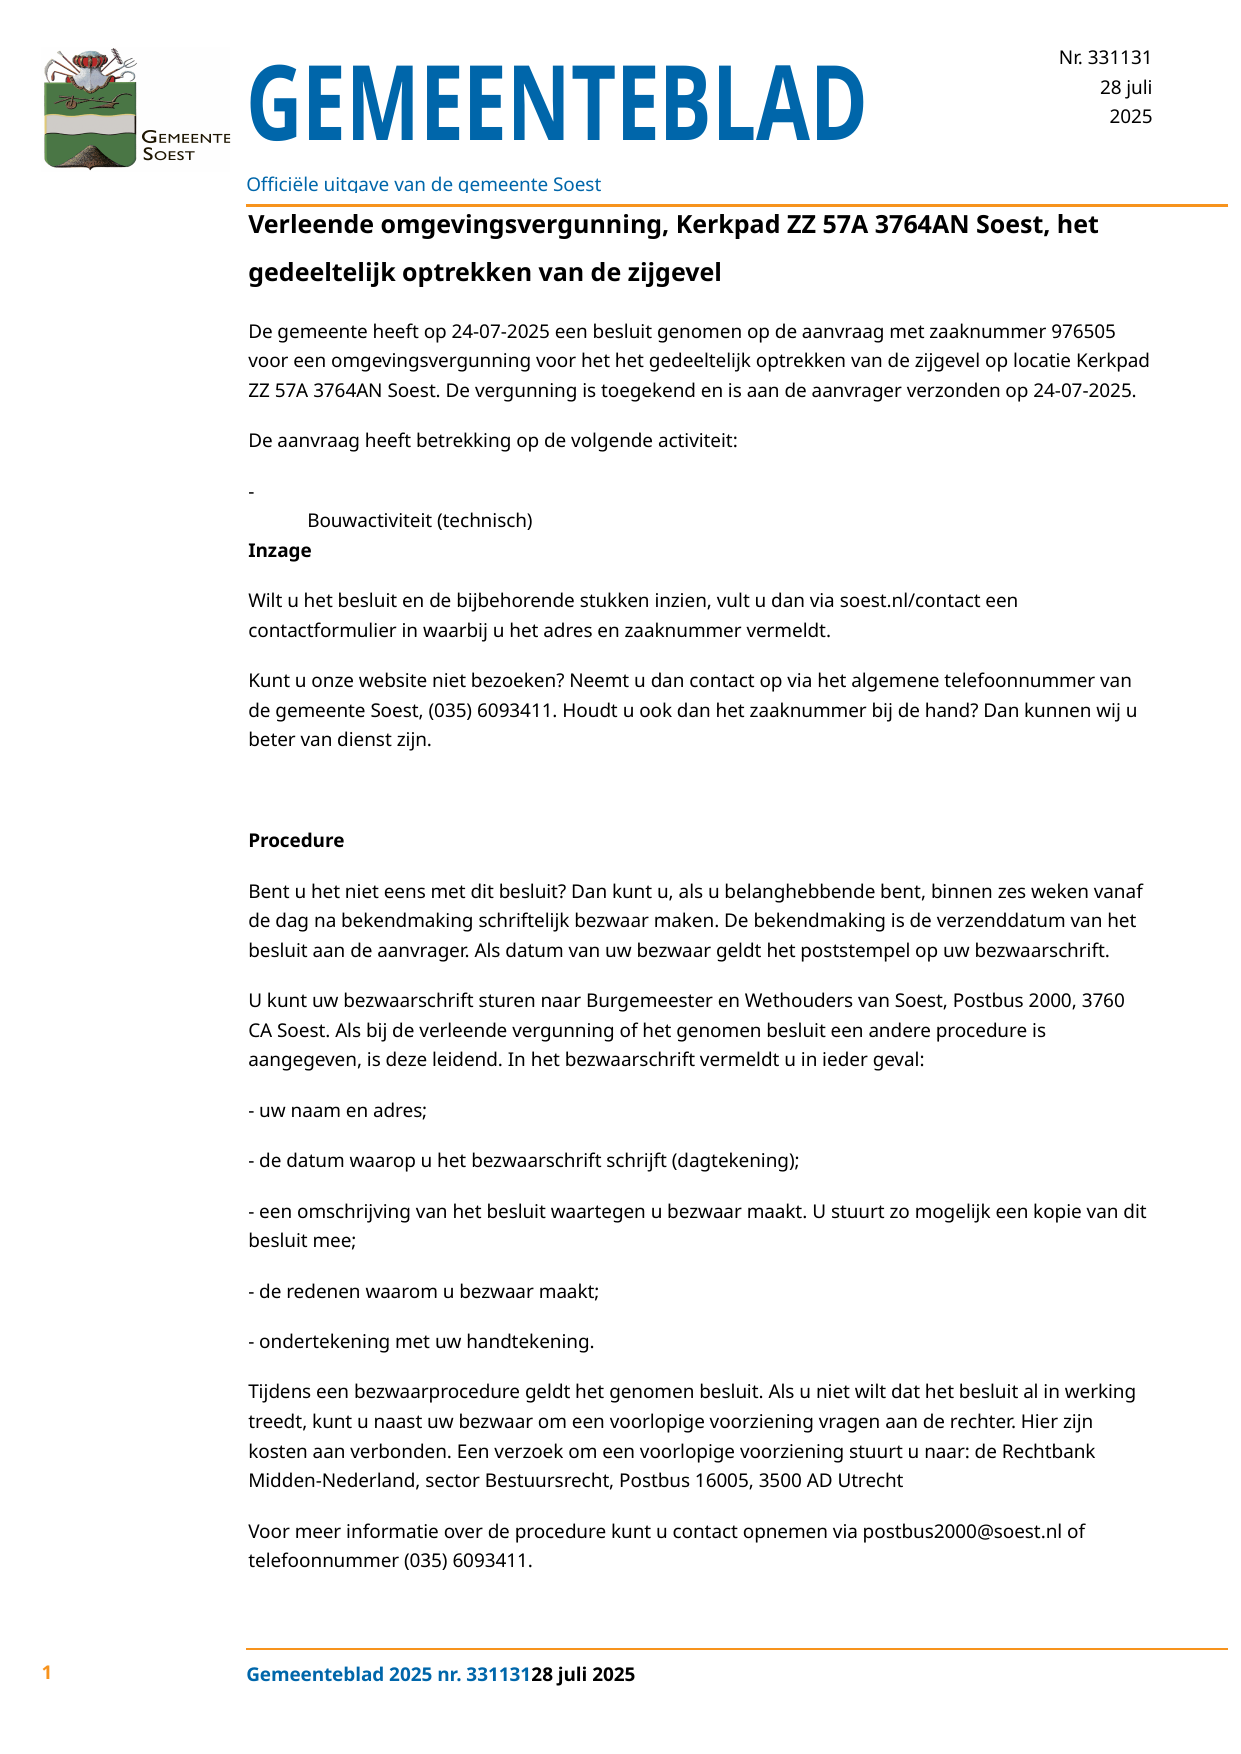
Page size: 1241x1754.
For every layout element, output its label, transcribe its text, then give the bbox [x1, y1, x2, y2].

text Kunt u onze website niet bezoeken? Neemt u dan contact op via het algemene telefoonnummer van de gemeente Soest, (035) 6093411. Houdt u ook dan het zaaknummer bij de hand? Dan kunnen wij u beter van dienst zijn. [248, 667, 1152, 752]
text Verleende omgevingsvergunning, Kerkpad ZZ 57A 3764AN Soest, het gedeeltelijk optrekken van de zijgevel [248, 207, 1152, 288]
text Inzage [248, 537, 1152, 563]
text De aanvraag heeft betrekking op de volgende activiteit: [248, 427, 1152, 453]
text Procedure [248, 827, 1152, 853]
text Bent u het niet eens met dit besluit? Dan kunt u, als u belanghebbende bent, binnen zes weken vanaf de dag na bekendmaking schriftelijk bezwaar maken. De bekendmaking is de verzenddatum van het besluit aan de aanvrager. Als datum van uw bezwaar geldt het poststempel op uw bezwaarschrift. [248, 878, 1152, 963]
list Bouwactiviteit (technisch) [248, 507, 1152, 533]
text Voor meer informatie over de procedure kunt u contact opnemen via postbus2000@soest.nl of telefoonnummer (035) 6093411. [248, 1518, 1152, 1573]
text - de redenen waarom u bezwaar maakt; [248, 1278, 1152, 1304]
text U kunt uw bezwaarschrift sturen naar Burgemeester en Wethouders van Soest, Postbus 2000, 3760 CA Soest. Als bij de verleende vergunning of het genomen besluit een andere procedure is aangegeven, is deze leidend. In het bezwaarschrift vermeldt u in ieder geval: [248, 987, 1152, 1072]
text - ondertekening met uw handtekening. [248, 1328, 1152, 1354]
picture [41, 47, 231, 172]
text Wilt u het besluit en de bijbehorende stukken inzien, vult u dan via soest.nl/contact een contactformulier in waarbij u het adres en zaaknummer vermeldt. [248, 587, 1152, 643]
text - uw naam en adres; [248, 1097, 1152, 1123]
text - de datum waarop u het bezwaarschrift schrijft (dagtekening); [248, 1147, 1152, 1173]
text De gemeente heeft op 24-07-2025 een besluit genomen op de aanvraag met zaaknummer 976505 voor een omgevingsvergunning voor het het gedeeltelijk optrekken van de zijgevel op locatie Kerkpad ZZ 57A 3764AN Soest. De vergunning is toegekend en is aan de aanvrager verzonden op 24-07-2025. [248, 318, 1152, 403]
text Tijdens een bezwaarprocedure geldt het genomen besluit. Als u niet wilt dat het besluit al in werking treedt, kunt u naast uw bezwaar om een voorlopige voorziening vragen aan de rechter. Hier zijn kosten aan verbonden. Een verzoek om een voorlopige voorziening stuurt u naar: de Rechtbank Midden-Nederland, sector Bestuursrecht, Postbus 16005, 3500 AD Utrecht [248, 1379, 1152, 1493]
text - een omschrijving van het besluit waartegen u bezwaar maakt. U stuurt zo mogelijk een kopie van dit besluit mee; [248, 1198, 1152, 1253]
